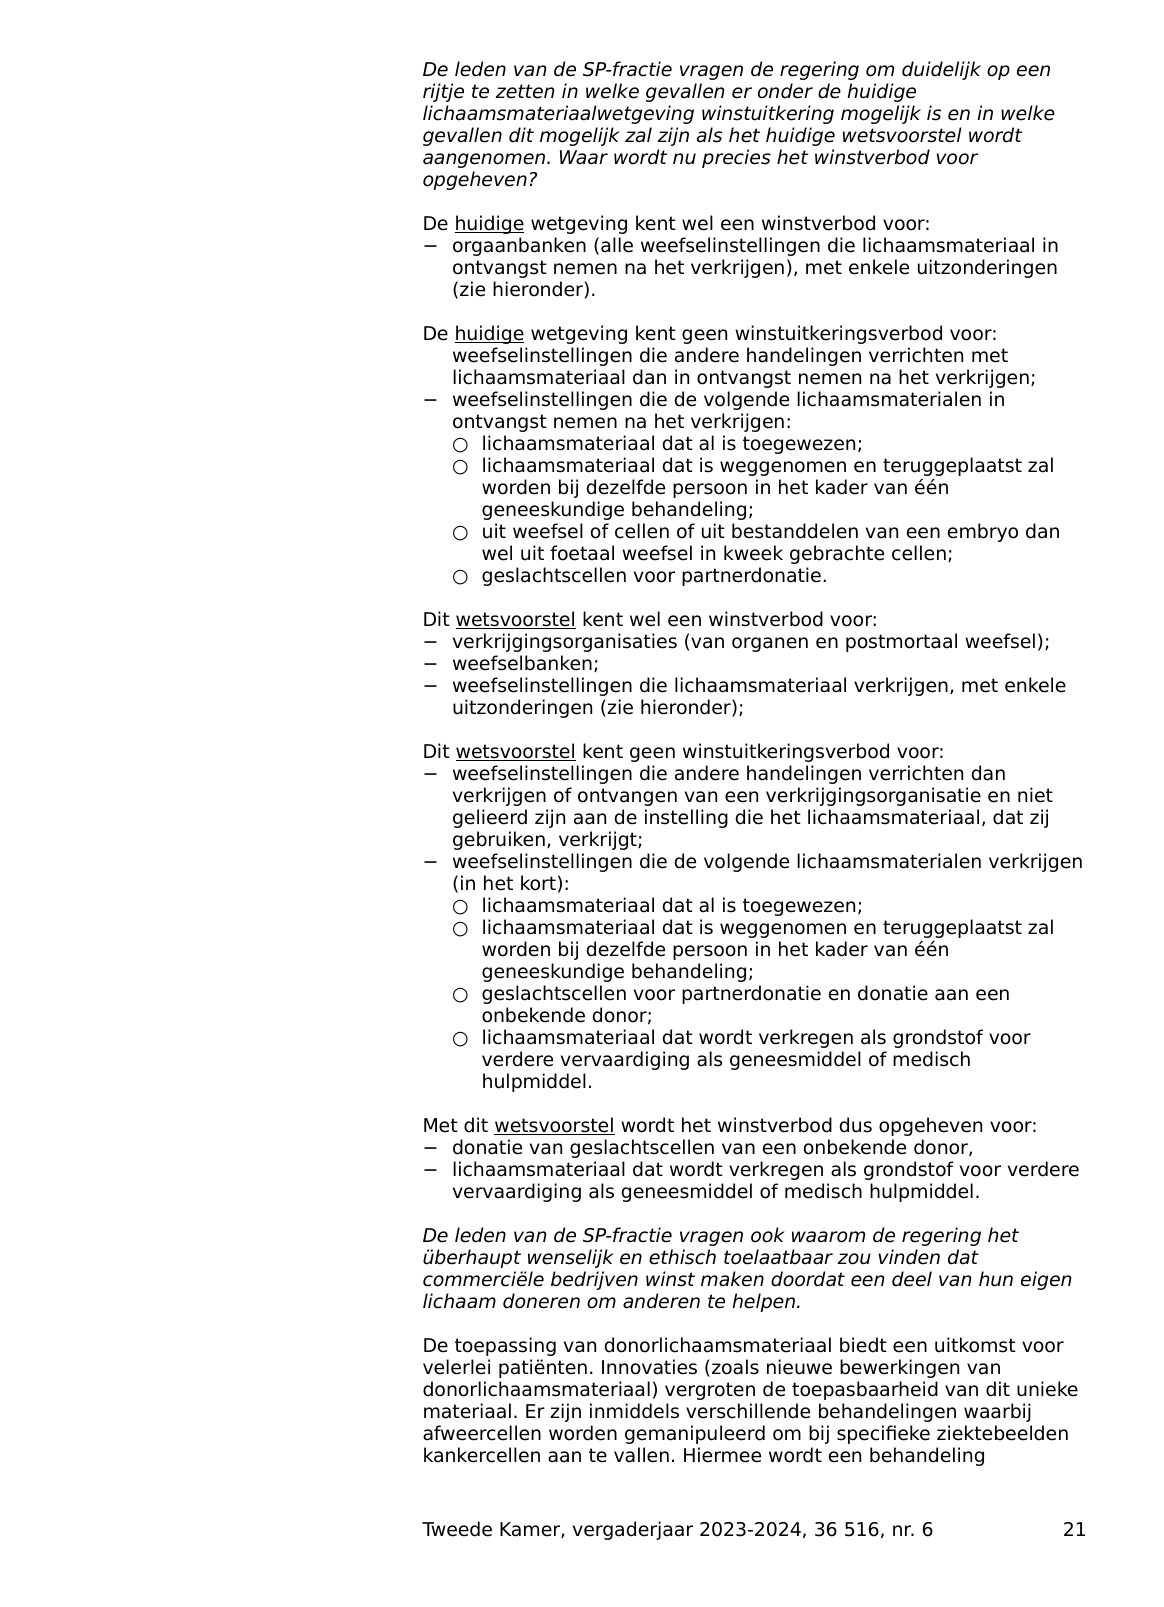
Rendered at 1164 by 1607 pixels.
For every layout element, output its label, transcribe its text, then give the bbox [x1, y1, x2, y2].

text De toepassing van donorlichaamsmateriaal biedt een uitkomst voor velerlei patiënten. Innovaties (zoals nieuwe bewerkingen van donorlichaamsmateriaal) vergroten de toepasbaarheid van dit unieke materiaal. Er zijn inmiddels verschillende behandelingen waarbij afweercellen worden gemanipuleerd om bij specifieke ziektebeelden kankercellen aan te vallen. Hiermee wordt een behandeling [422, 1335, 1087, 1467]
text ○ uit weefsel of cellen of uit bestanddelen van een embryo dan wel uit foetaal weefsel in kweek gebrachte cellen; [452, 521, 1087, 565]
text De huidige wetgeving kent wel een winstverbod voor: [422, 213, 1087, 235]
text ○ lichaamsmateriaal dat al is toegewezen; [452, 433, 1087, 455]
text ○ lichaamsmateriaal dat al is toegewezen; [452, 895, 1087, 917]
text − weefselinstellingen die de volgende lichaamsmaterialen verkrijgen (in het kort): [422, 851, 1087, 895]
text − donatie van geslachtscellen van een onbekende donor, [422, 1137, 1087, 1159]
text ○ geslachtscellen voor partnerdonatie en donatie aan een onbekende donor; [452, 983, 1087, 1027]
text − weefselinstellingen die andere handelingen verrichten dan verkrijgen of ontvangen van een verkrijgingsorganisatie en niet gelieerd zijn aan de instelling die het lichaamsmateriaal, dat zij gebruiken, verkrijgt; [422, 763, 1087, 851]
text De leden van de SP-fractie vragen ook waarom de regering het überhaupt wenselijk en ethisch toelaatbaar zou vinden dat commerciële bedrijven winst maken doordat een deel van hun eigen lichaam doneren om anderen te helpen. [422, 1225, 1087, 1313]
text Met dit wetsvoorstel wordt het winstverbod dus opgeheven voor: [422, 1115, 1087, 1137]
text De huidige wetgeving kent geen winstuitkeringsverbod voor: [422, 323, 1087, 345]
text weefselinstellingen die andere handelingen verrichten met lichaamsmateriaal dan in ontvangst nemen na het verkrijgen; [452, 345, 1087, 389]
text − weefselbanken; [422, 653, 1087, 675]
text Dit wetsvoorstel kent geen winstuitkeringsverbod voor: [422, 741, 1087, 763]
text ○ lichaamsmateriaal dat is weggenomen en teruggeplaatst zal worden bij dezelfde persoon in het kader van één geneeskundige behandeling; [452, 917, 1087, 983]
text ○ lichaamsmateriaal dat wordt verkregen als grondstof voor verdere vervaardiging als geneesmiddel of medisch hulpmiddel. [452, 1027, 1087, 1093]
text − verkrijgingsorganisaties (van organen en postmortaal weefsel); [422, 631, 1087, 653]
text − orgaanbanken (alle weefselinstellingen die lichaamsmateriaal in ontvangst nemen na het verkrijgen), met enkele uitzonderingen (zie hieronder). [422, 235, 1087, 301]
text ○ lichaamsmateriaal dat is weggenomen en teruggeplaatst zal worden bij dezelfde persoon in het kader van één geneeskundige behandeling; [452, 455, 1087, 521]
text De leden van de SP-fractie vragen de regering om duidelijk op een rijtje te zetten in welke gevallen er onder de huidige lichaamsmateriaalwetgeving winstuitkering mogelijk is en in welke gevallen dit mogelijk zal zijn als het huidige wetsvoorstel wordt aangenomen. Waar wordt nu precies het winstverbod voor opgeheven? [422, 59, 1087, 191]
text Dit wetsvoorstel kent wel een winstverbod voor: [422, 609, 1087, 631]
text − weefselinstellingen die lichaamsmateriaal verkrijgen, met enkele uitzonderingen (zie hieronder); [422, 675, 1087, 719]
text − lichaamsmateriaal dat wordt verkregen als grondstof voor verdere vervaardiging als geneesmiddel of medisch hulpmiddel. [422, 1159, 1087, 1203]
text − weefselinstellingen die de volgende lichaamsmaterialen in ontvangst nemen na het verkrijgen: [422, 389, 1087, 433]
text ○ geslachtscellen voor partnerdonatie. [452, 565, 1087, 587]
